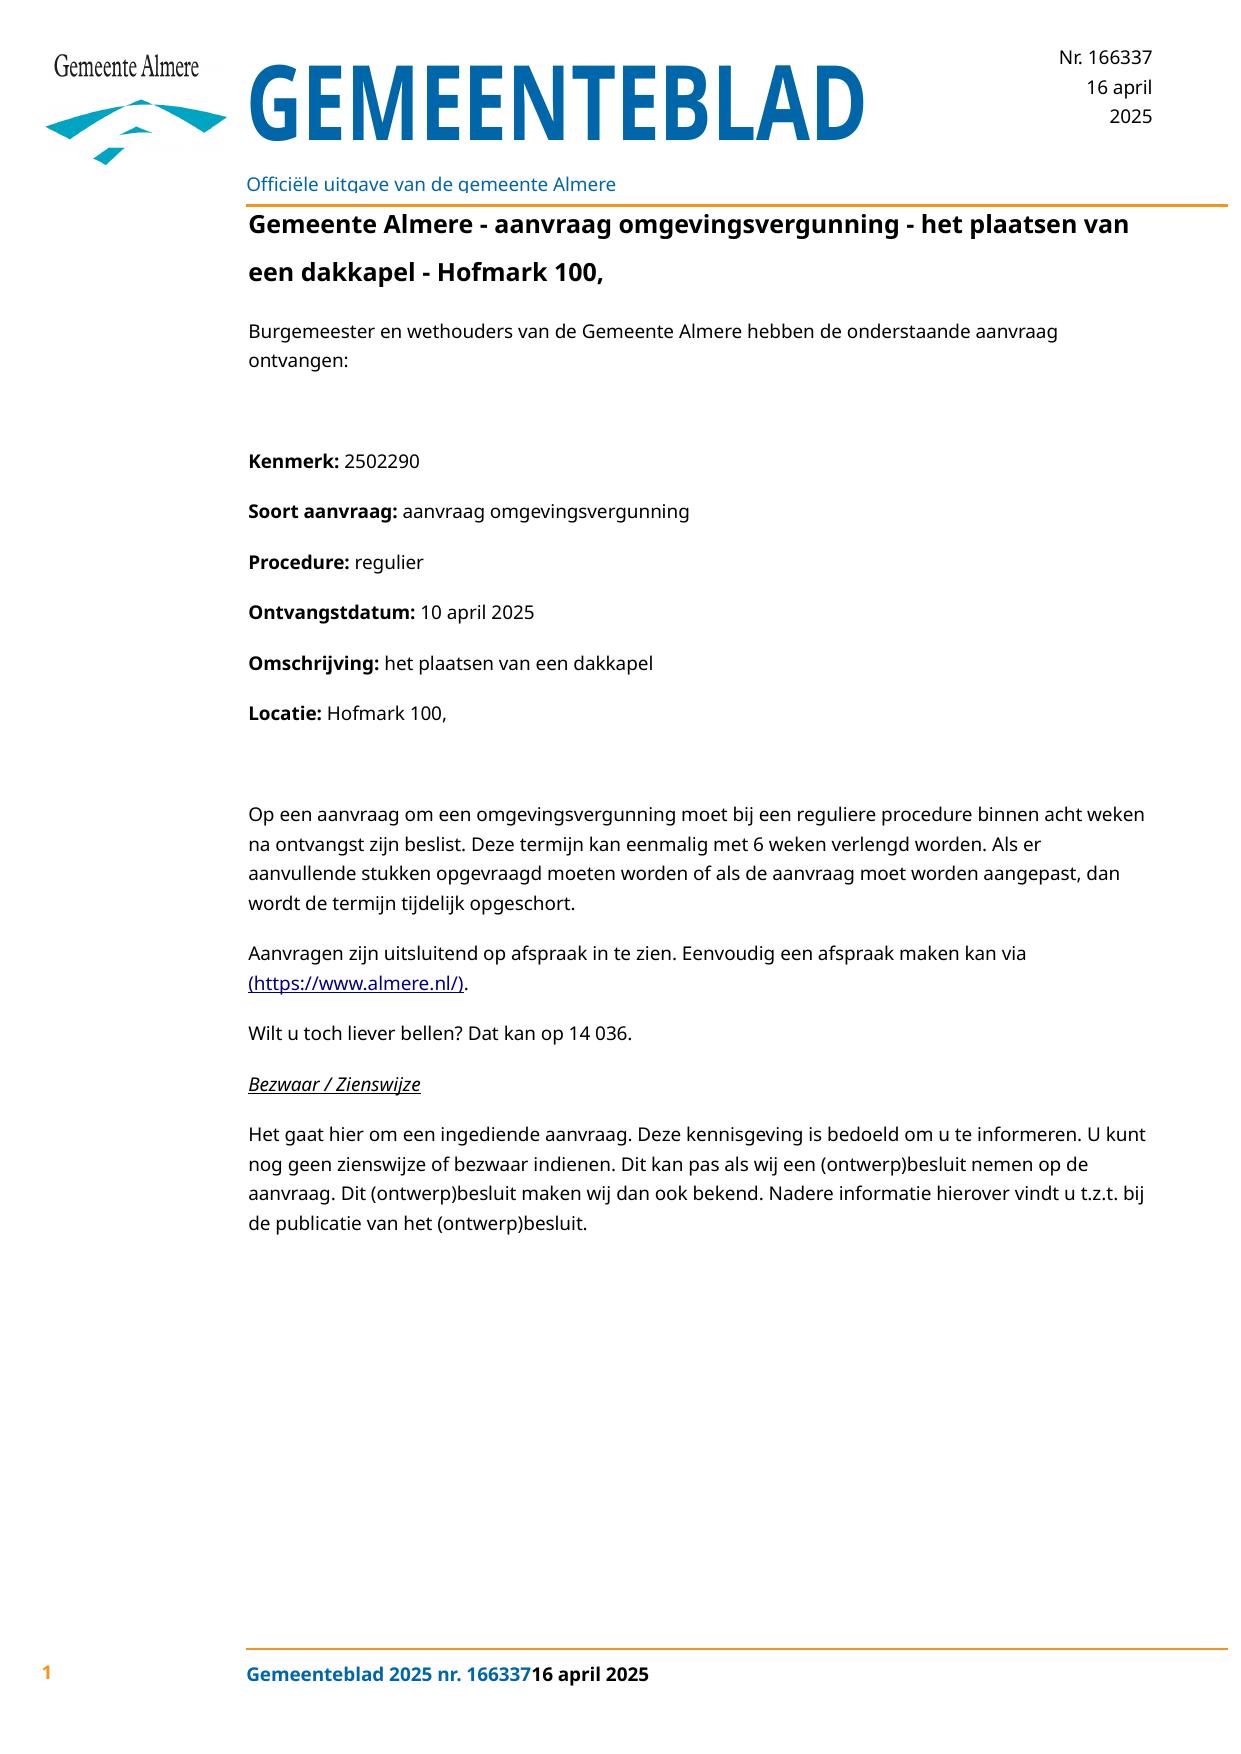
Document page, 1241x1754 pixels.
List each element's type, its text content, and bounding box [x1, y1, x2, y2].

text Ontvangstdatum: 10 april 2025 [248, 599, 1152, 625]
text Op een aanvraag om een omgevingsvergunning moet bij een reguliere procedure binnen acht weken na ontvangst zijn beslist. Deze termijn kan eenmalig met 6 weken verlengd worden. Als er aanvullende stukken opgevraagd moeten worden of als de aanvraag moet worden aangepast, dan wordt de termijn tijdelijk opgeschort. [248, 801, 1152, 916]
text Kenmerk: 2502290 [248, 448, 1152, 474]
text Locatie: Hofmark 100, [248, 700, 1152, 726]
text Omschrijving: het plaatsen van een dakkapel [248, 650, 1152, 676]
text Burgemeester en wethouders van de Gemeente Almere hebben de onderstaande aanvraag ontvangen: [248, 318, 1152, 373]
text Procedure: regulier [248, 549, 1152, 575]
text Het gaat hier om een ingediende aanvraag. Deze kennisgeving is bedoeld om u te informeren. U kunt nog geen zienswijze of bezwaar indienen. Dit kan pas als wij een (ontwerp)besluit nemen op de aanvraag. Dit (ontwerp)besluit maken wij dan ook bekend. Nadere informatie hierover vindt u t.z.t. bij de publicatie van het (ontwerp)besluit. [248, 1121, 1152, 1236]
text Aanvragen zijn uitsluitend op afspraak in te zien. Eenvoudig een afspraak maken kan via (https://www.almere.nl/). [248, 940, 1152, 996]
text Gemeente Almere - aanvraag omgevingsvergunning - het plaatsen van een dakkapel - Hofmark 100, [248, 207, 1152, 288]
text Wilt u toch liever bellen? Dat kan op 14 036. [248, 1020, 1152, 1046]
text Soort aanvraag: aanvraag omgevingsvergunning [248, 499, 1152, 524]
picture [41, 47, 231, 172]
text Bezwaar / Zienswijze [248, 1071, 1152, 1097]
